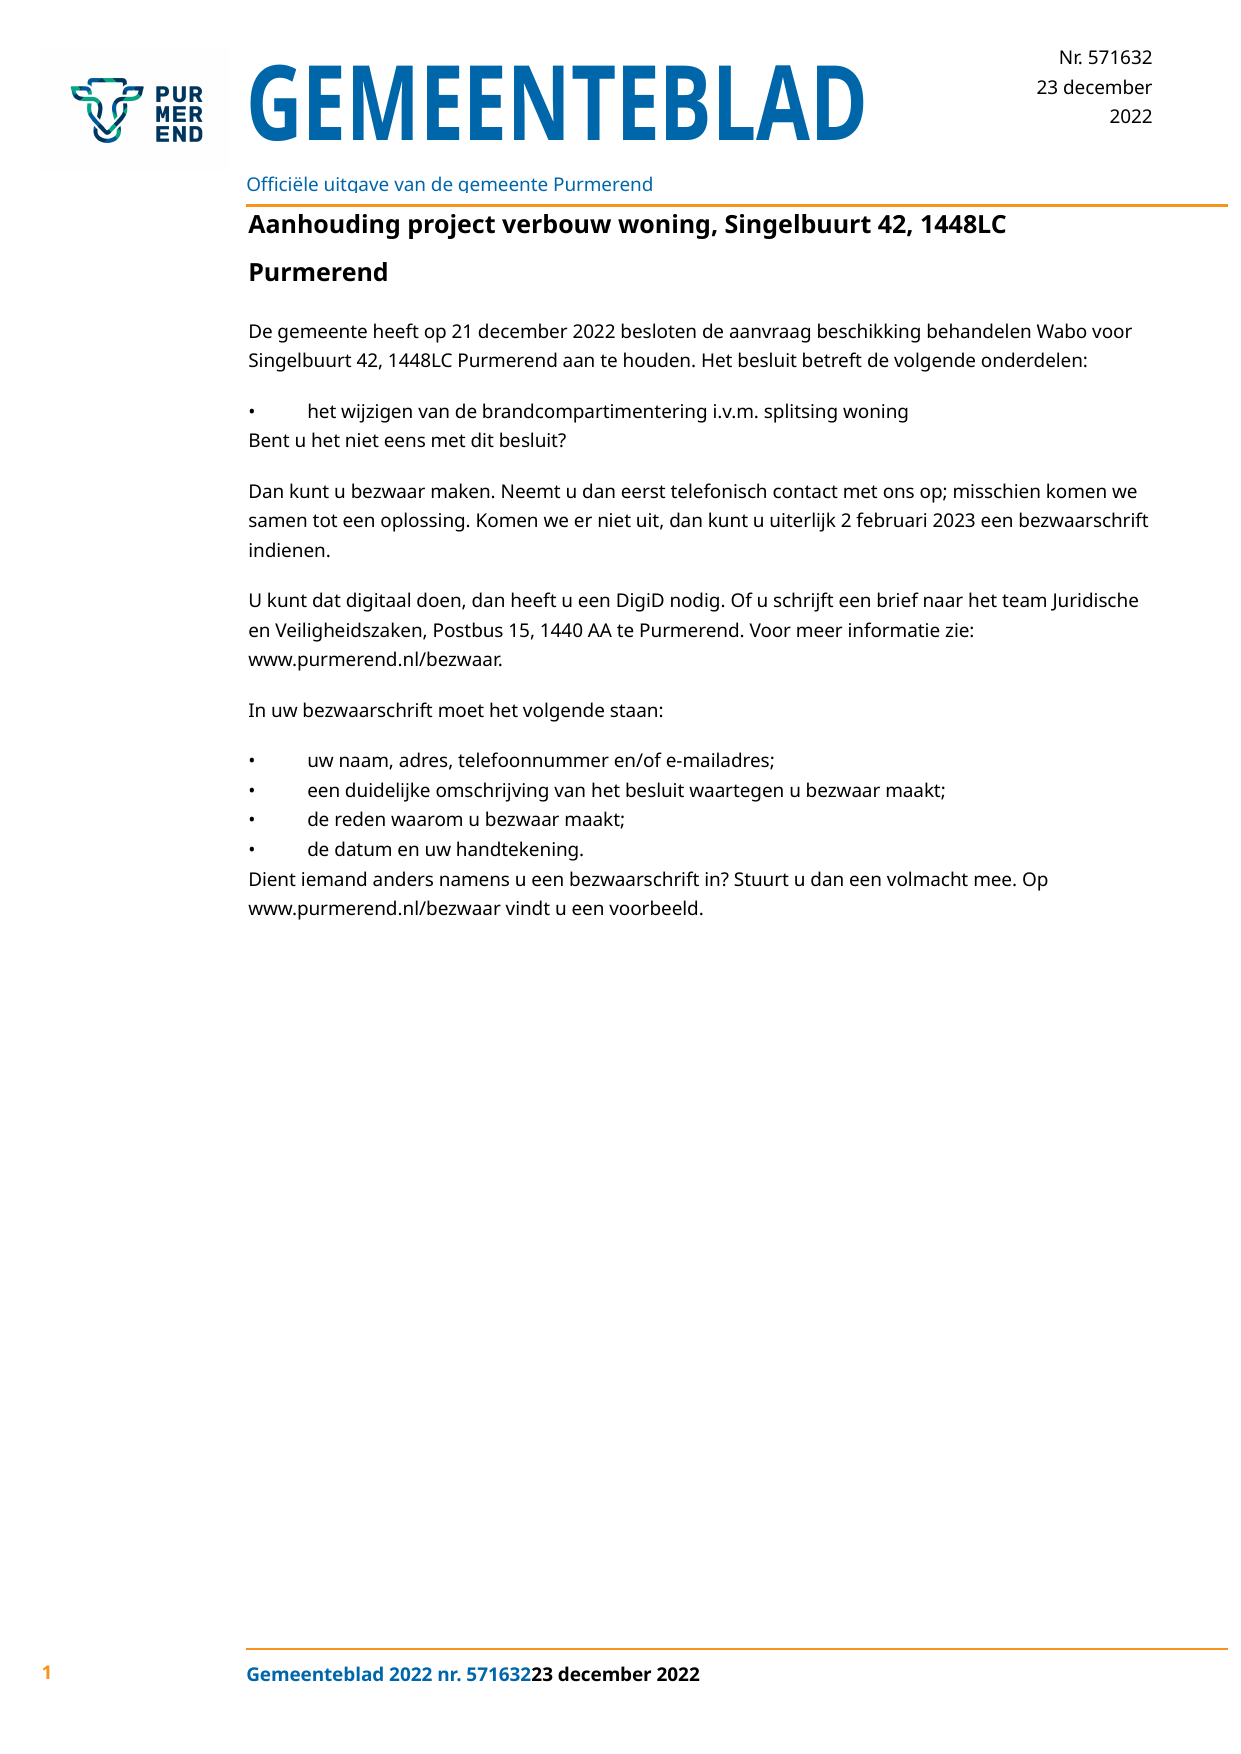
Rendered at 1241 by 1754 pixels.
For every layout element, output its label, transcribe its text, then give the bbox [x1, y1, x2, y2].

text Dient iemand anders namens u een bezwaarschrift in? Stuurt u dan een volmacht mee. Op www.purmerend.nl/bezwaar vindt u een voorbeeld. [248, 866, 1152, 921]
list de reden waarom u bezwaar maakt; [248, 807, 1152, 832]
text U kunt dat digitaal doen, dan heeft u een DigiD nodig. Of u schrijft een brief naar het team Juridische en Veiligheidszaken, Postbus 15, 1440 AA te Purmerend. Voor meer informatie zie: www.purmerend.nl/bezwaar. [248, 587, 1152, 672]
list uw naam, adres, telefoonnummer en/of e-mailadres; [248, 747, 1152, 773]
text Dan kunt u bezwaar maken. Neemt u dan eerst telefonisch contact met ons op; misschien komen we samen tot een oplossing. Komen we er niet uit, dan kunt u uiterlijk 2 februari 2023 een bezwaarschrift indienen. [248, 478, 1152, 563]
picture [41, 47, 231, 172]
text Bent u het niet eens met dit besluit? [248, 427, 1152, 453]
list een duidelijke omschrijving van het besluit waartegen u bezwaar maakt; [248, 777, 1152, 803]
text De gemeente heeft op 21 december 2022 besloten de aanvraag beschikking behandelen Wabo voor Singelbuurt 42, 1448LC Purmerend aan te houden. Het besluit betreft de volgende onderdelen: [248, 318, 1152, 373]
text Aanhouding project verbouw woning, Singelbuurt 42, 1448LC Purmerend [248, 207, 1152, 288]
list het wijzigen van de brandcompartimentering i.v.m. splitsing woning [248, 398, 1152, 424]
list de datum en uw handtekening. [248, 836, 1152, 862]
text In uw bezwaarschrift moet het volgende staan: [248, 697, 1152, 723]
